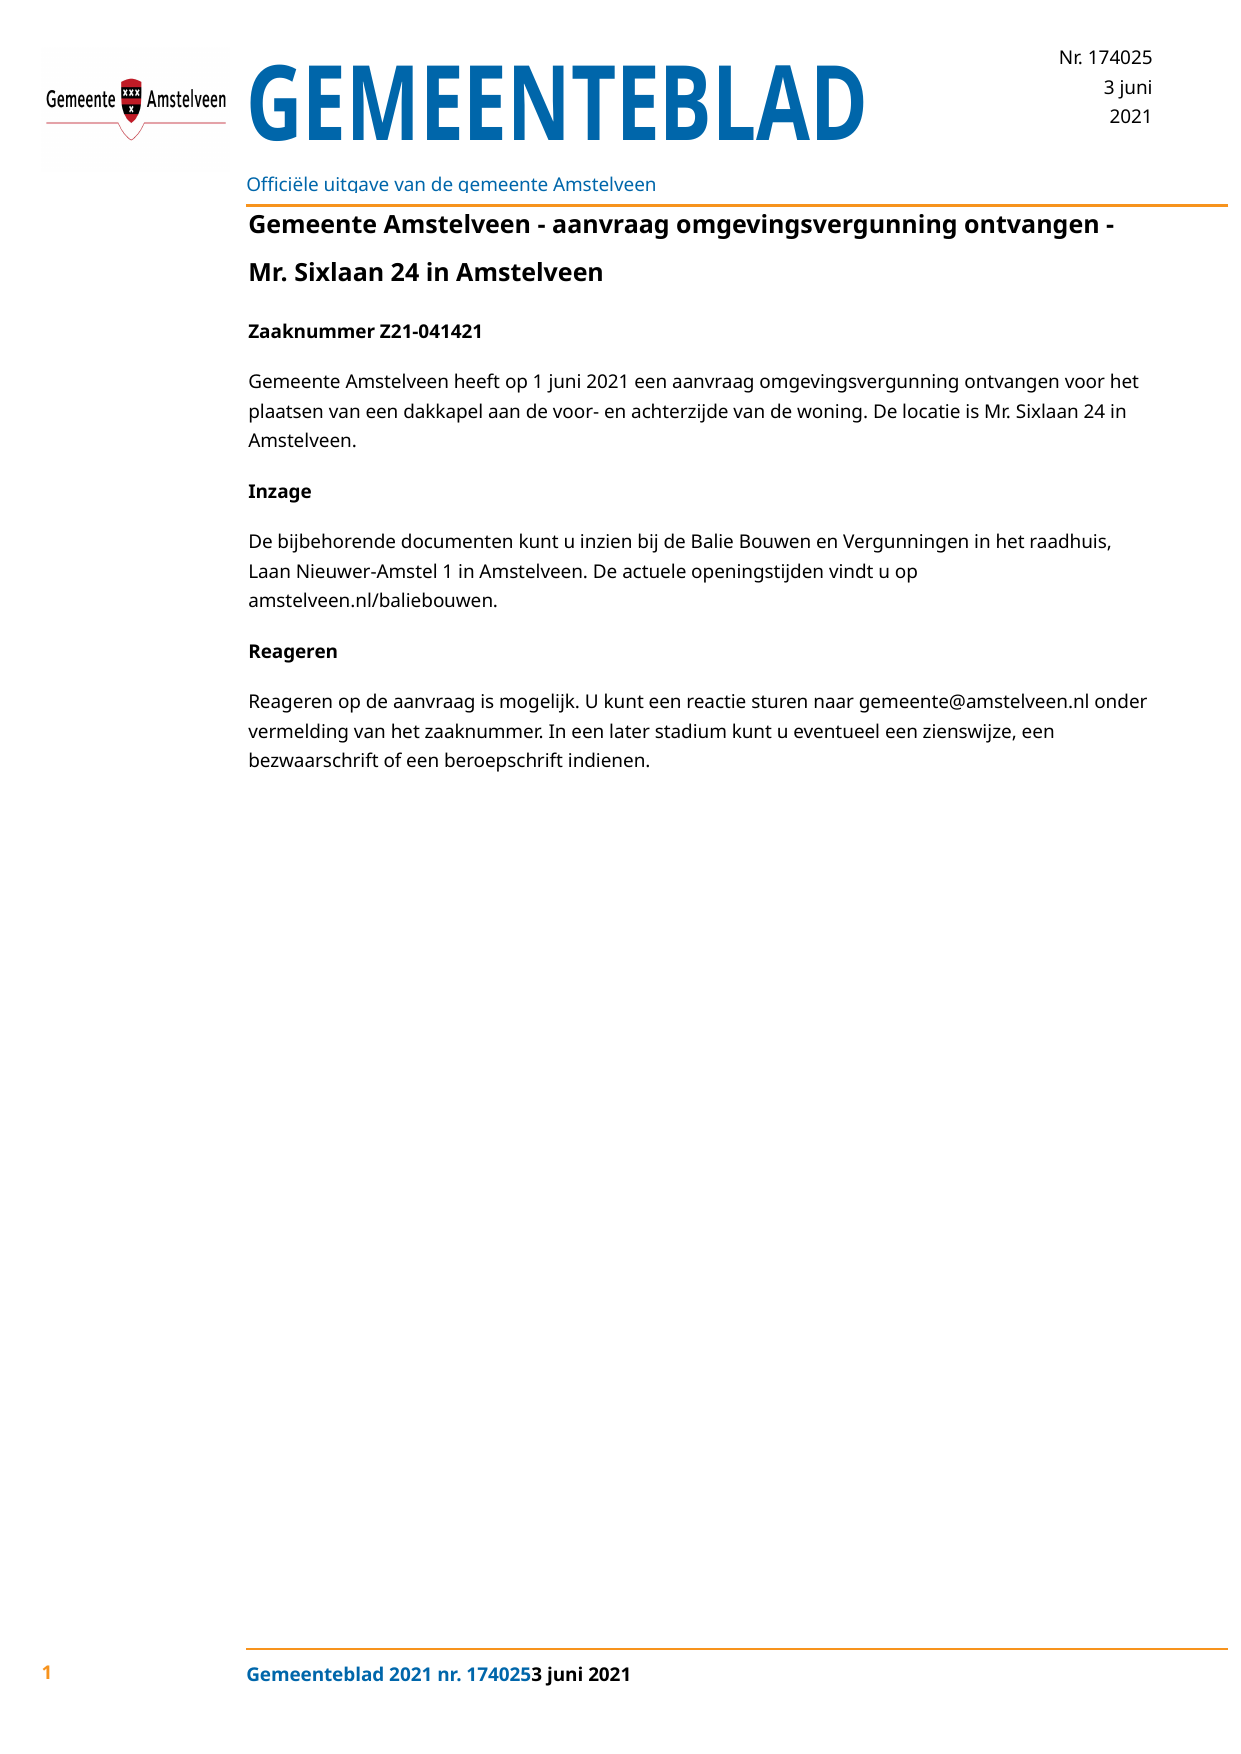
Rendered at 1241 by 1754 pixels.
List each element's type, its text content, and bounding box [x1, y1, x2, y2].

text Reageren [248, 638, 1152, 664]
text Reageren op de aanvraag is mogelijk. U kunt een reactie sturen naar gemeente@amstelveen.nl onder vermelding van het zaaknummer. In een later stadium kunt u eventueel een zienswijze, een bezwaarschrift of een beroepschrift indienen. [248, 688, 1152, 773]
picture [41, 47, 231, 172]
text Gemeente Amstelveen heeft op 1 juni 2021 een aanvraag omgevingsvergunning ontvangen voor het plaatsen van een dakkapel aan de voor- en achterzijde van de woning. De locatie is Mr. Sixlaan 24 in Amstelveen. [248, 368, 1152, 453]
text Zaaknummer Z21-041421 [248, 318, 1152, 344]
text Gemeente Amstelveen - aanvraag omgevingsvergunning ontvangen - Mr. Sixlaan 24 in Amstelveen [248, 207, 1152, 288]
text De bijbehorende documenten kunt u inzien bij de Balie Bouwen en Vergunningen in het raadhuis, Laan Nieuwer-Amstel 1 in Amstelveen. De actuele openingstijden vindt u op amstelveen.nl/baliebouwen. [248, 528, 1152, 613]
text Inzage [248, 478, 1152, 504]
